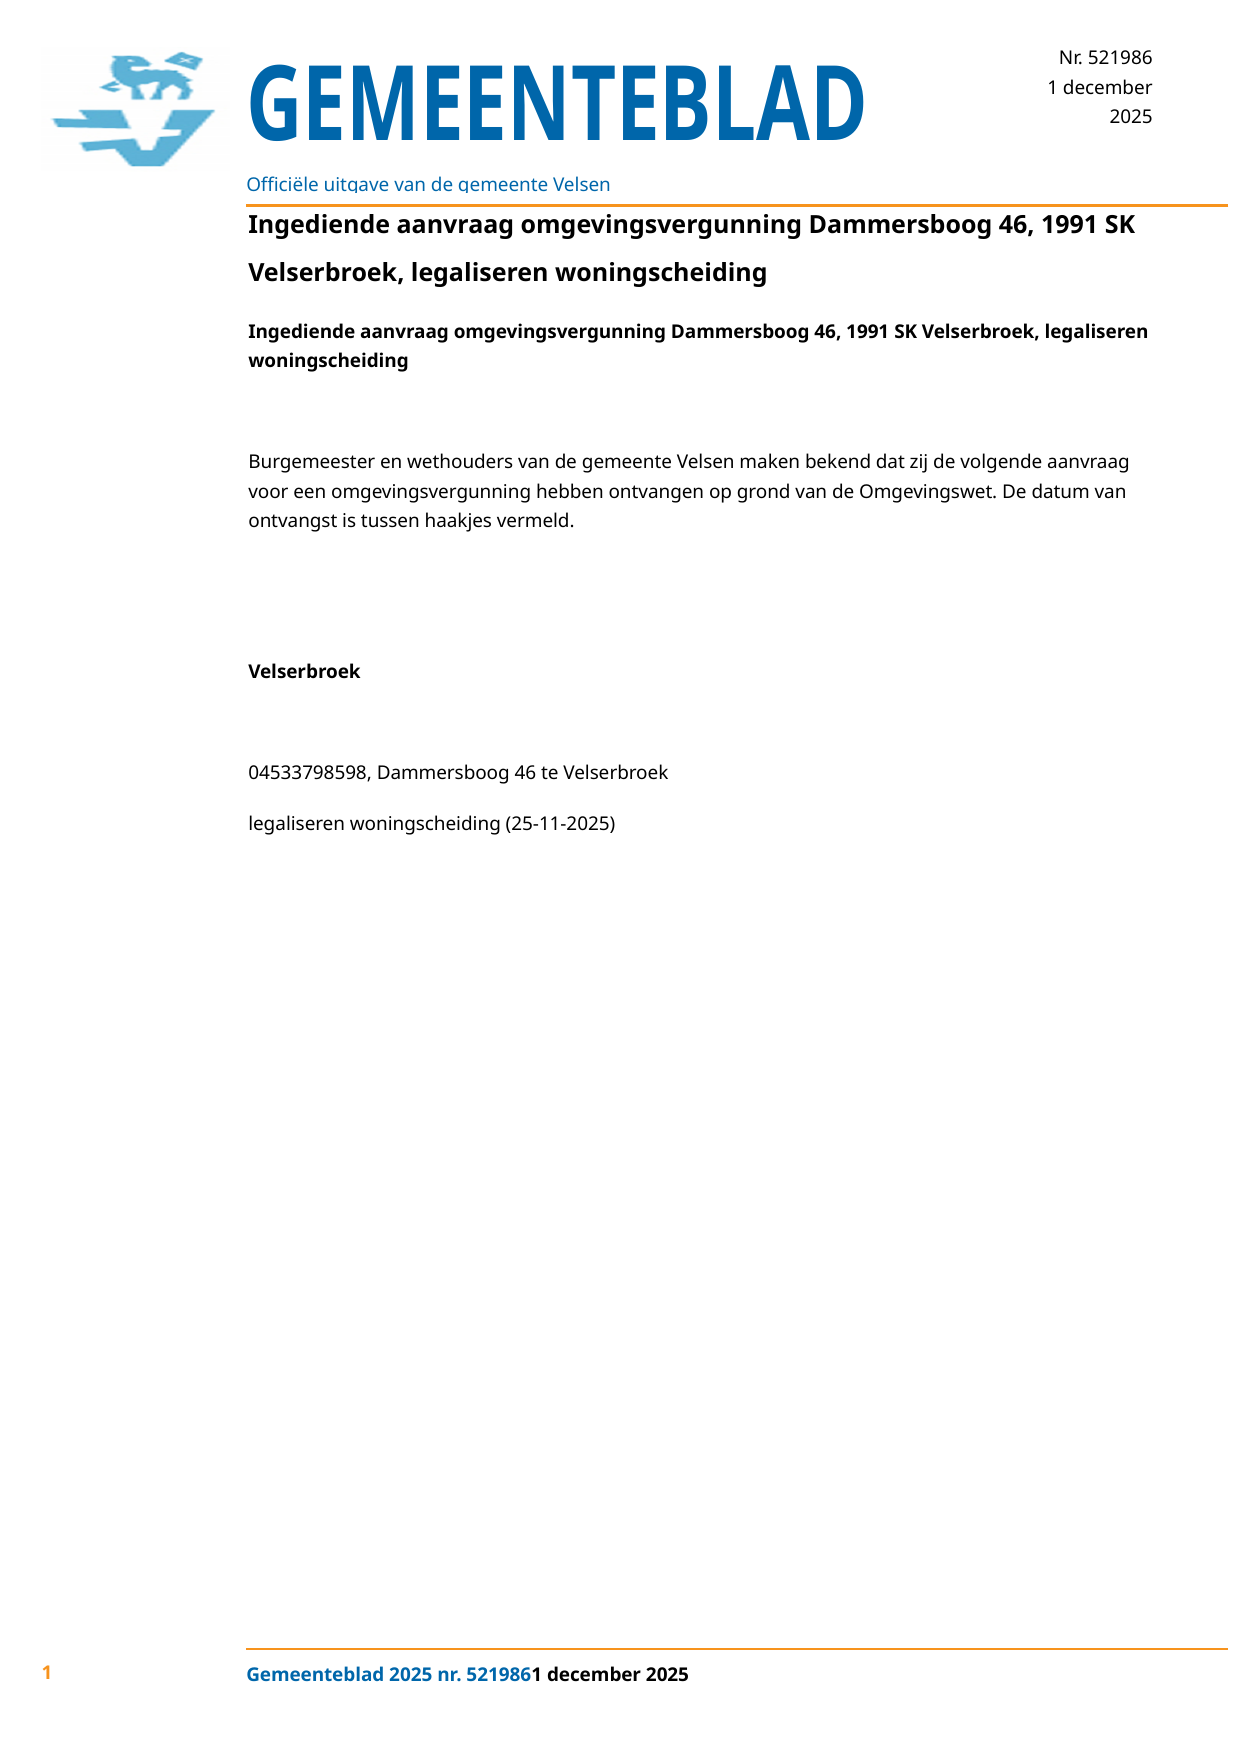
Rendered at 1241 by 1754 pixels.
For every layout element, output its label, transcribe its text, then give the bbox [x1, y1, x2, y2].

text 04533798598, Dammersboog 46 te Velserbroek [248, 759, 1152, 785]
text Ingediende aanvraag omgevingsvergunning Dammersboog 46, 1991 SK Velserbroek, legaliseren woningscheiding [248, 207, 1152, 288]
text legaliseren woningscheiding (25-11-2025) [248, 810, 1152, 836]
picture [41, 47, 231, 172]
text Ingediende aanvraag omgevingsvergunning Dammersboog 46, 1991 SK Velserbroek, legaliseren woningscheiding [248, 318, 1152, 373]
text Velserbroek [248, 659, 1152, 684]
text Burgemeester en wethouders van de gemeente Velsen maken bekend dat zij de volgende aanvraag voor een omgevingsvergunning hebben ontvangen op grond van de Omgevingswet. De datum van ontvangst is tussen haakjes vermeld. [248, 448, 1152, 533]
